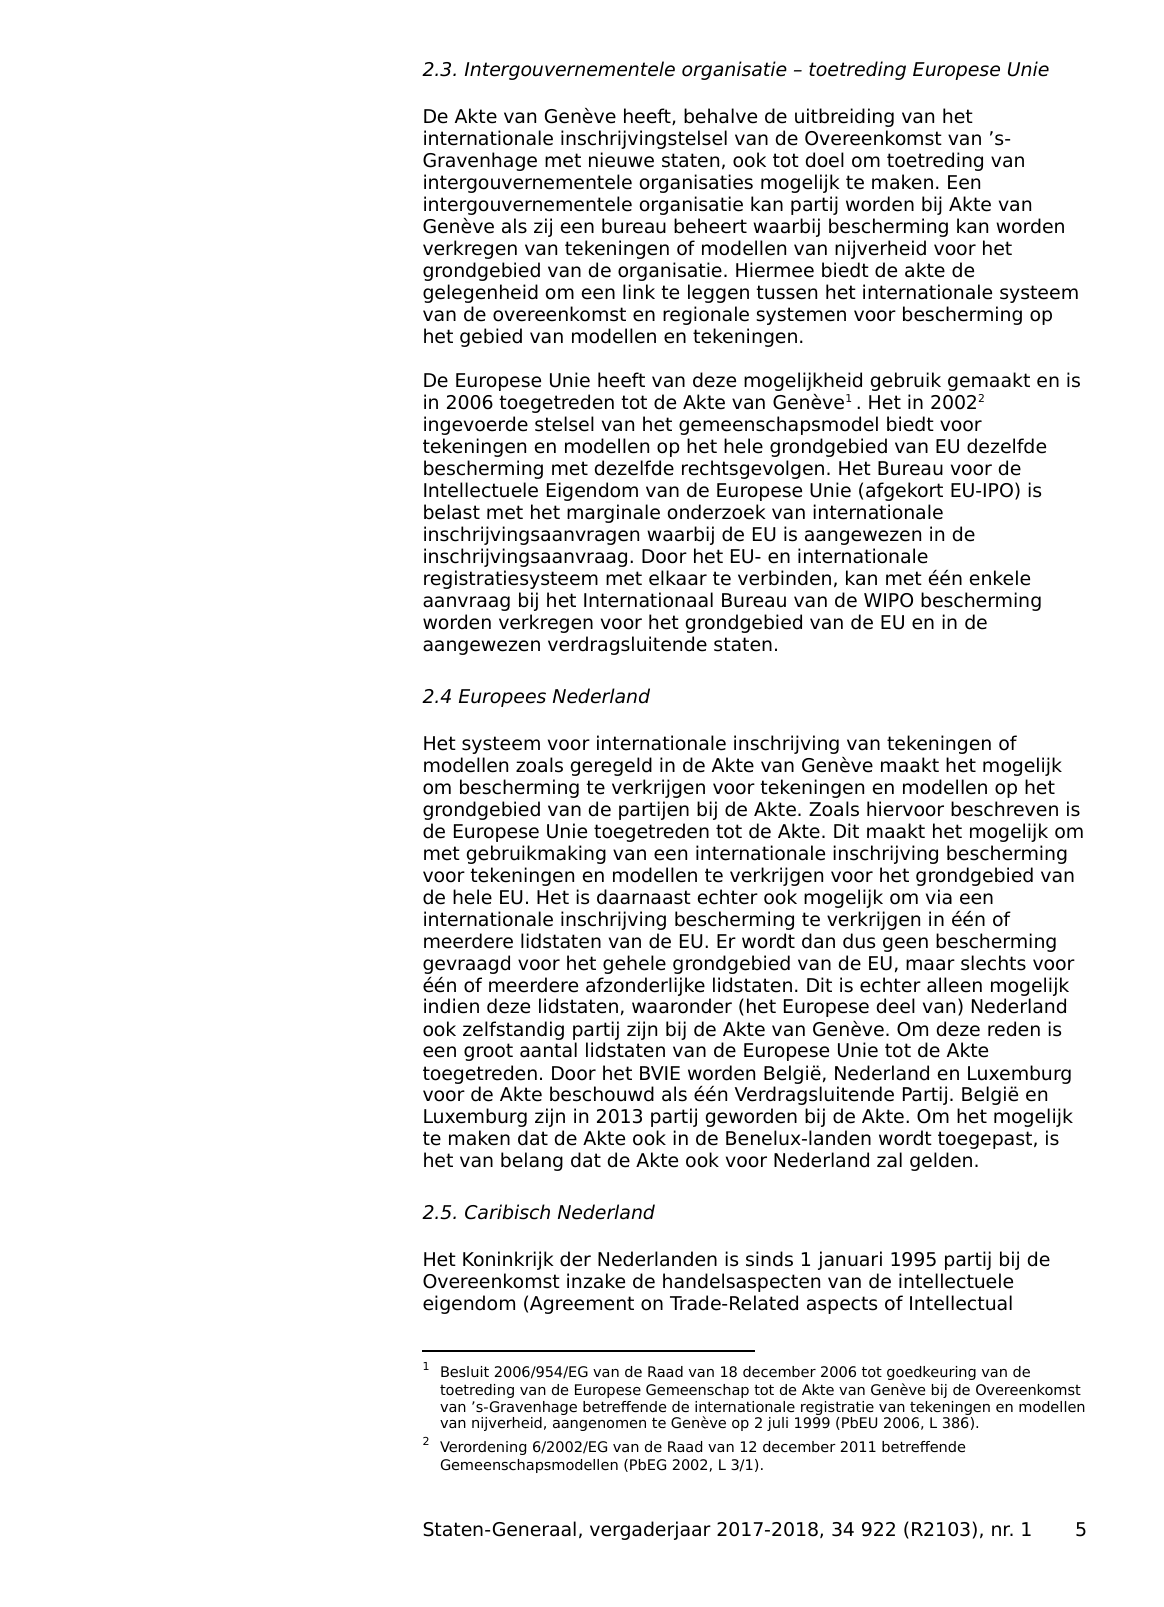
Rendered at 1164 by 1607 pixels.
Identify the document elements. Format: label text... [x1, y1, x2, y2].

text Verordening 6/2002/EG van de Raad van 12 december 2011 betreffende Gemeenschapsmodellen (PbEG 2002, L 3/1). [422, 1435, 1087, 1474]
subtitle 2.3. Intergouvernementele organisatie – toetreding Europese Unie [422, 59, 1087, 81]
text De Akte van Genève heeft, behalve de uitbreiding van het internationale inschrijvingstelsel van de Overeenkomst van ’s-Gravenhage met nieuwe staten, ook tot doel om toetreding van intergouvernementele organisaties mogelijk te maken. Een intergouvernementele organisatie kan partij worden bij Akte van Genève als zij een bureau beheert waarbij bescherming kan worden verkregen van tekeningen of modellen van nijverheid voor het grondgebied van de organisatie. Hiermee biedt de akte de gelegenheid om een link te leggen tussen het internationale systeem van de overeenkomst en regionale systemen voor bescherming op het gebied van modellen en tekeningen. [422, 106, 1087, 348]
text Het Koninkrijk der Nederlanden is sinds 1 januari 1995 partij bij de Overeenkomst inzake de handelsaspecten van de intellectuele eigendom (Agreement on Trade-Related aspects of Intellectual [422, 1249, 1087, 1315]
subtitle 2.5. Caribisch Nederland [422, 1202, 1087, 1224]
text Het systeem voor internationale inschrijving van tekeningen of modellen zoals geregeld in de Akte van Genève maakt het mogelijk om bescherming te verkrijgen voor tekeningen en modellen op het grondgebied van de partijen bij de Akte. Zoals hiervoor beschreven is de Europese Unie toegetreden tot de Akte. Dit maakt het mogelijk om met gebruikmaking van een internationale inschrijving bescherming voor tekeningen en modellen te verkrijgen voor het grondgebied van de hele EU. Het is daarnaast echter ook mogelijk om via een internationale inschrijving bescherming te verkrijgen in één of meerdere lidstaten van de EU. Er wordt dan dus geen bescherming gevraagd voor het gehele grondgebied van de EU, maar slechts voor één of meerdere afzonderlijke lidstaten. Dit is echter alleen mogelijk indien deze lidstaten, waaronder (het Europese deel van) Nederland ook zelfstandig partij zijn bij de Akte van Genève. Om deze reden is een groot aantal lidstaten van de Europese Unie tot de Akte toegetreden. Door het BVIE worden België, Nederland en Luxemburg voor de Akte beschouwd als één Verdragsluitende Partij. België en Luxemburg zijn in 2013 partij geworden bij de Akte. Om het mogelijk te maken dat de Akte ook in de Benelux-landen wordt toegepast, is het van belang dat de Akte ook voor Nederland zal gelden. [422, 733, 1087, 1172]
text Besluit 2006/954/EG van de Raad van 18 december 2006 tot goedkeuring van de toetreding van de Europese Gemeenschap tot de Akte van Genève bij de Overeenkomst van ’s-Gravenhage betreffende de internationale registratie van tekeningen en modellen van nijverheid, aangenomen te Genève op 2 juli 1999 (PbEU 2006, L 386). [422, 1360, 1087, 1432]
text De Europese Unie heeft van deze mogelijkheid gebruik gemaakt en is in 2006 toegetreden tot de Akte van Genève. Het in 2002 ingevoerde stelsel van het gemeenschapsmodel biedt voor tekeningen en modellen op het hele grondgebied van EU dezelfde bescherming met dezelfde rechtsgevolgen. Het Bureau voor de Intellectuele Eigendom van de Europese Unie (afgekort EU-IPO) is belast met het marginale onderzoek van internationale inschrijvingsaanvragen waarbij de EU is aangewezen in de inschrijvingsaanvraag. Door het EU- en internationale registratiesysteem met elkaar te verbinden, kan met één enkele aanvraag bij het Internationaal Bureau van de WIPO bescherming worden verkregen voor het grondgebied van de EU en in de aangewezen verdragsluitende staten. [422, 370, 1087, 656]
subtitle 2.4 Europees Nederland [422, 686, 1087, 708]
